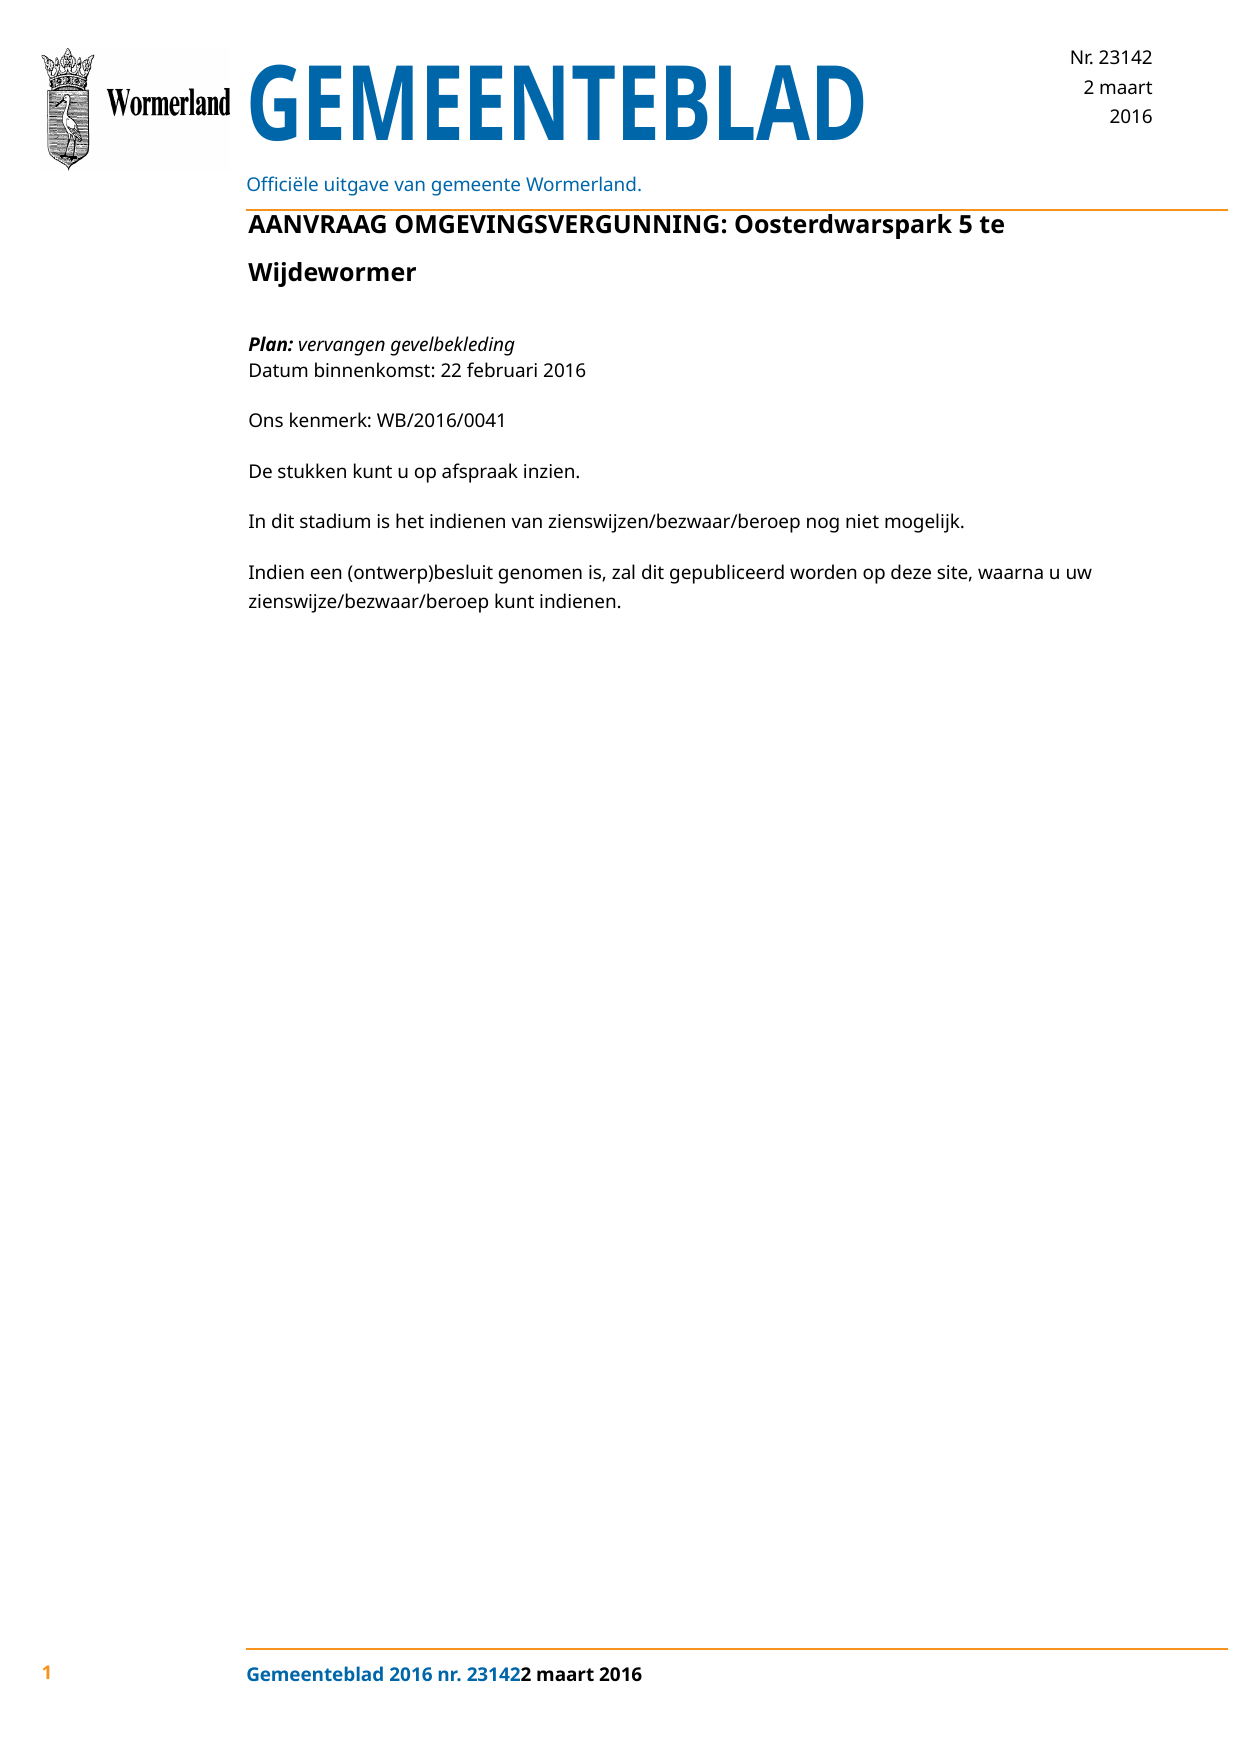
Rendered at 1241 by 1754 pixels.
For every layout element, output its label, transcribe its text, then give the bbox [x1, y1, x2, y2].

text Indien een (ontwerp)besluit genomen is, zal dit gepubliceerd worden op deze site, waarna u uw zienswijze/bezwaar/beroep kunt indienen. [248, 559, 1152, 614]
text Plan: vervangen gevelbekleding [248, 331, 1152, 357]
text AANVRAAG OMGEVINGSVERGUNNING: Oosterdwarspark 5 te Wijdewormer [248, 211, 1152, 288]
text Ons kenmerk: WB/2016/0041 [248, 408, 1152, 433]
text Datum binnenkomst: 22 februari 2016 [248, 357, 1152, 383]
text De stukken kunt u op afspraak inzien. [248, 458, 1152, 484]
text In dit stadium is het indienen van zienswijzen/bezwaar/beroep nog niet mogelijk. [248, 508, 1152, 534]
picture [41, 47, 231, 172]
